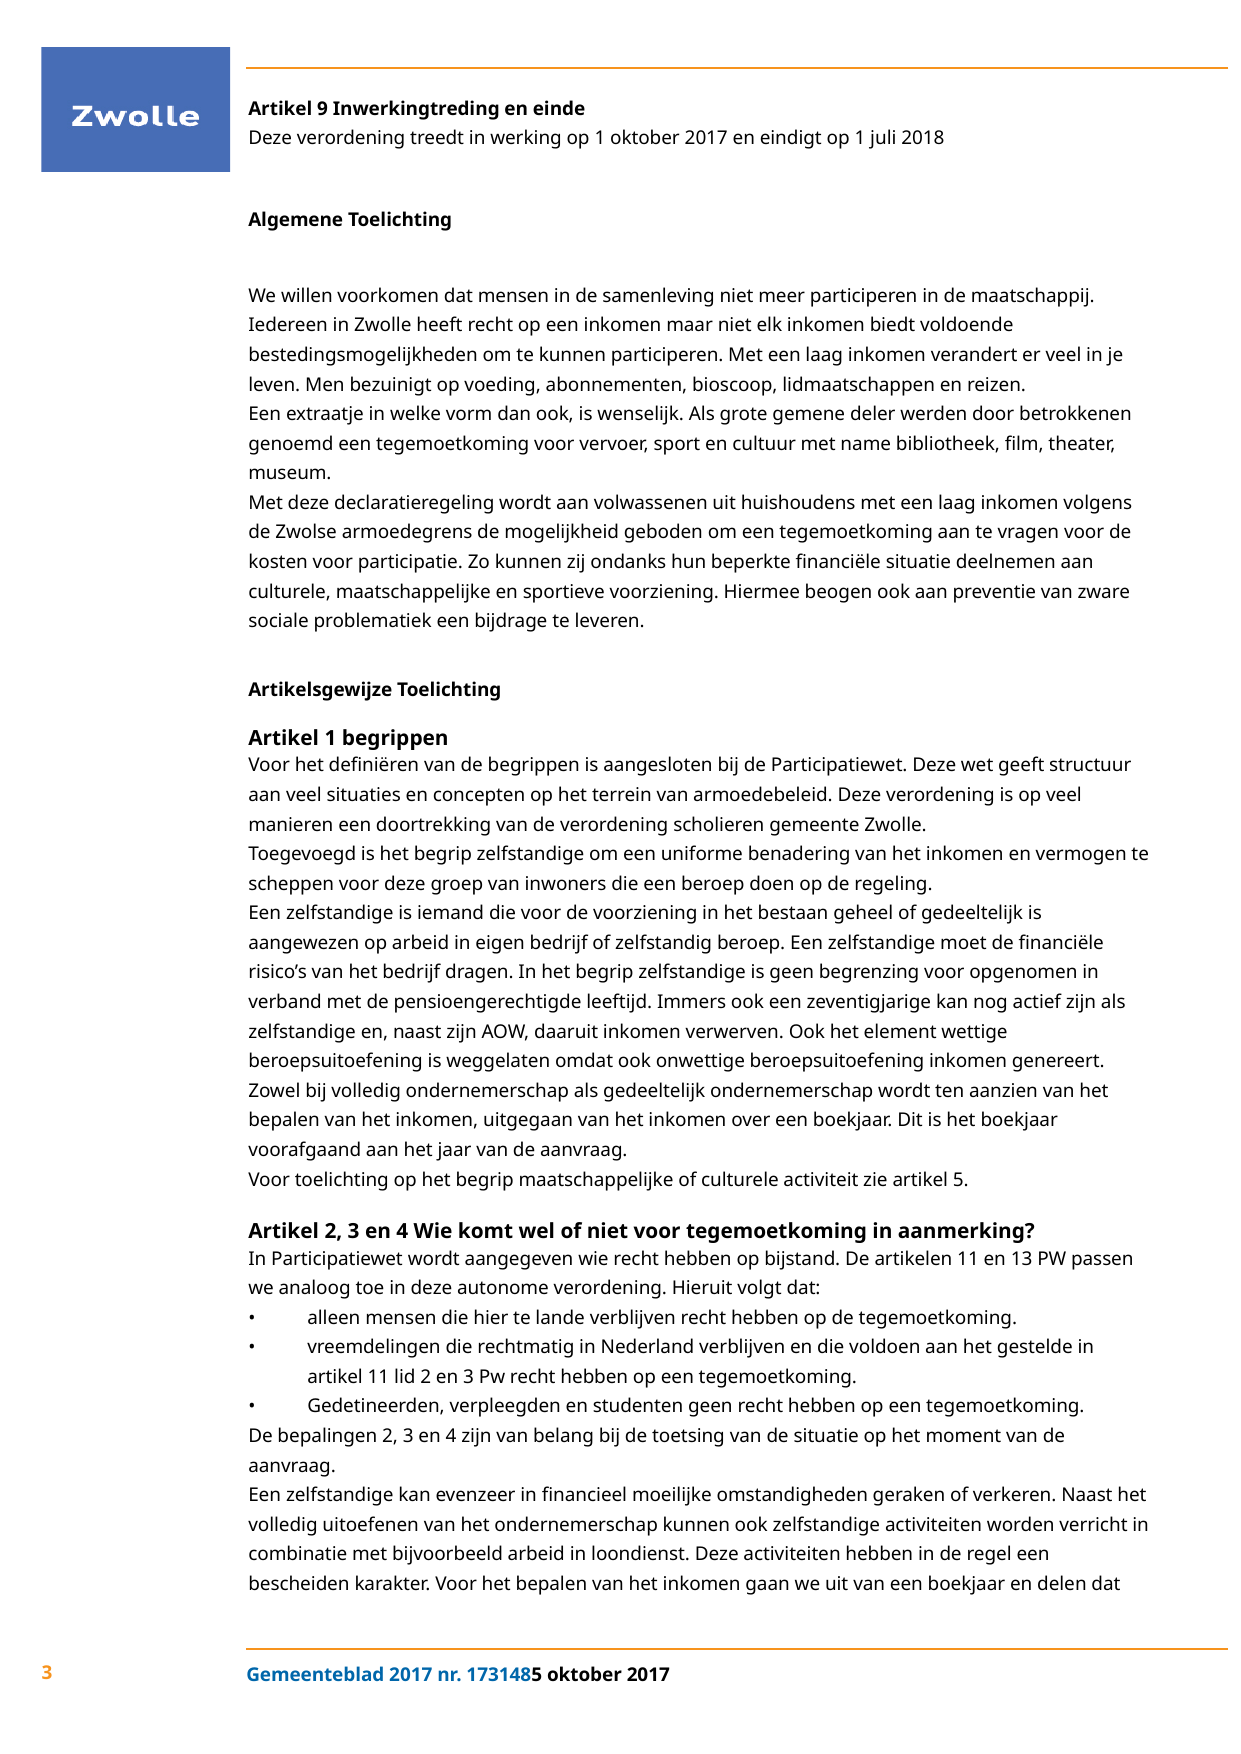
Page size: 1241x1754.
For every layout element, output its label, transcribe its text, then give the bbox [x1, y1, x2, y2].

text Artikel 2, 3 en 4 Wie komt wel of niet voor tegemoetkoming in aanmerking? [248, 1216, 1152, 1245]
picture [41, 47, 231, 172]
text Artikelsgewijze Toelichting [248, 674, 1152, 702]
text Voor toelichting op het begrip maatschappelijke of culturele activiteit zie artikel 5. [248, 1166, 1152, 1192]
list alleen mensen die hier te lande verblijven recht hebben op de tegemoetkoming. [248, 1304, 1152, 1329]
list vreemdelingen die rechtmatig in Nederland verblijven en die voldoen aan het gestelde in artikel 11 lid 2 en 3 Pw recht hebben op een tegemoetkoming. [248, 1333, 1152, 1389]
text Met deze declaratieregeling wordt aan volwassenen uit huishoudens met een laag inkomen volgens de Zwolse armoedegrens de mogelijkheid geboden om een tegemoetkoming aan te vragen voor de kosten voor participatie. Zo kunnen zij ondanks hun beperkte financiële situatie deelnemen aan culturele, maatschappelijke en sportieve voorziening. Hiermee beogen ook aan preventie van zware sociale problematiek een bijdrage te leveren. [248, 489, 1152, 633]
text De bepalingen 2, 3 en 4 zijn van belang bij de toetsing van de situatie op het moment van de aanvraag. [248, 1422, 1152, 1477]
text Artikel 1 begrippen [248, 723, 1152, 752]
text Een zelfstandige is iemand die voor de voorziening in het bestaan geheel of gedeeltelijk is aangewezen op arbeid in eigen bedrijf of zelfstandig beroep. Een zelfstandige moet de financiële risico’s van het bedrijf dragen. In het begrip zelfstandige is geen begrenzing voor opgenomen in verband met de pensioengerechtigde leeftijd. Immers ook een zeventigjarige kan nog actief zijn als zelfstandige en, naast zijn AOW, daaruit inkomen verwerven. Ook het element wettige beroepsuitoefening is weggelaten omdat ook onwettige beroepsuitoefening inkomen genereert. Zowel bij volledig ondernemerschap als gedeeltelijk ondernemerschap wordt ten aanzien van het bepalen van het inkomen, uitgegaan van het inkomen over een boekjaar. Dit is het boekjaar voorafgaand aan het jaar van de aanvraag. [248, 899, 1152, 1162]
text Toegevoegd is het begrip zelfstandige om een uniforme benadering van het inkomen en vermogen te scheppen voor deze groep van inwoners die een beroep doen op de regeling. [248, 840, 1152, 896]
text Deze verordening treedt in werking op 1 oktober 2017 en eindigt op 1 juli 2018 [248, 124, 1152, 150]
text Een zelfstandige kan evenzeer in financieel moeilijke omstandigheden geraken of verkeren. Naast het volledig uitoefenen van het ondernemerschap kunnen ook zelfstandige activiteiten worden verricht in combinatie met bijvoorbeeld arbeid in loondienst. Deze activiteiten hebben in de regel een bescheiden karakter. Voor het bepalen van het inkomen gaan we uit van een boekjaar en delen dat [248, 1481, 1152, 1596]
text Algemene Toelichting [248, 204, 1152, 233]
list Gedetineerden, verpleegden en studenten geen recht hebben op een tegemoetkoming. [248, 1393, 1152, 1418]
text Voor het definiëren van de begrippen is aangesloten bij de Participatiewet. Deze wet geeft structuur aan veel situaties en concepten op het terrein van armoedebeleid. Deze verordening is op veel manieren een doortrekking van de verordening scholieren gemeente Zwolle. [248, 752, 1152, 837]
text Een extraatje in welke vorm dan ook, is wenselijk. Als grote gemene deler werden door betrokkenen genoemd een tegemoetkoming voor vervoer, sport en cultuur met name bibliotheek, film, theater, museum. [248, 400, 1152, 485]
text In Participatiewet wordt aangegeven wie recht hebben op bijstand. De artikelen 11 en 13 PW passen we analoog toe in deze autonome verordening. Hieruit volgt dat: [248, 1245, 1152, 1300]
text We willen voorkomen dat mensen in de samenleving niet meer participeren in de maatschappij. Iedereen in Zwolle heeft recht op een inkomen maar niet elk inkomen biedt voldoende bestedingsmogelijkheden om te kunnen participeren. Met een laag inkomen verandert er veel in je leven. Men bezuinigt op voeding, abonnementen, bioscoop, lidmaatschappen en reizen. [248, 282, 1152, 397]
text Artikel 9 Inwerkingtreding en einde [248, 95, 1152, 121]
